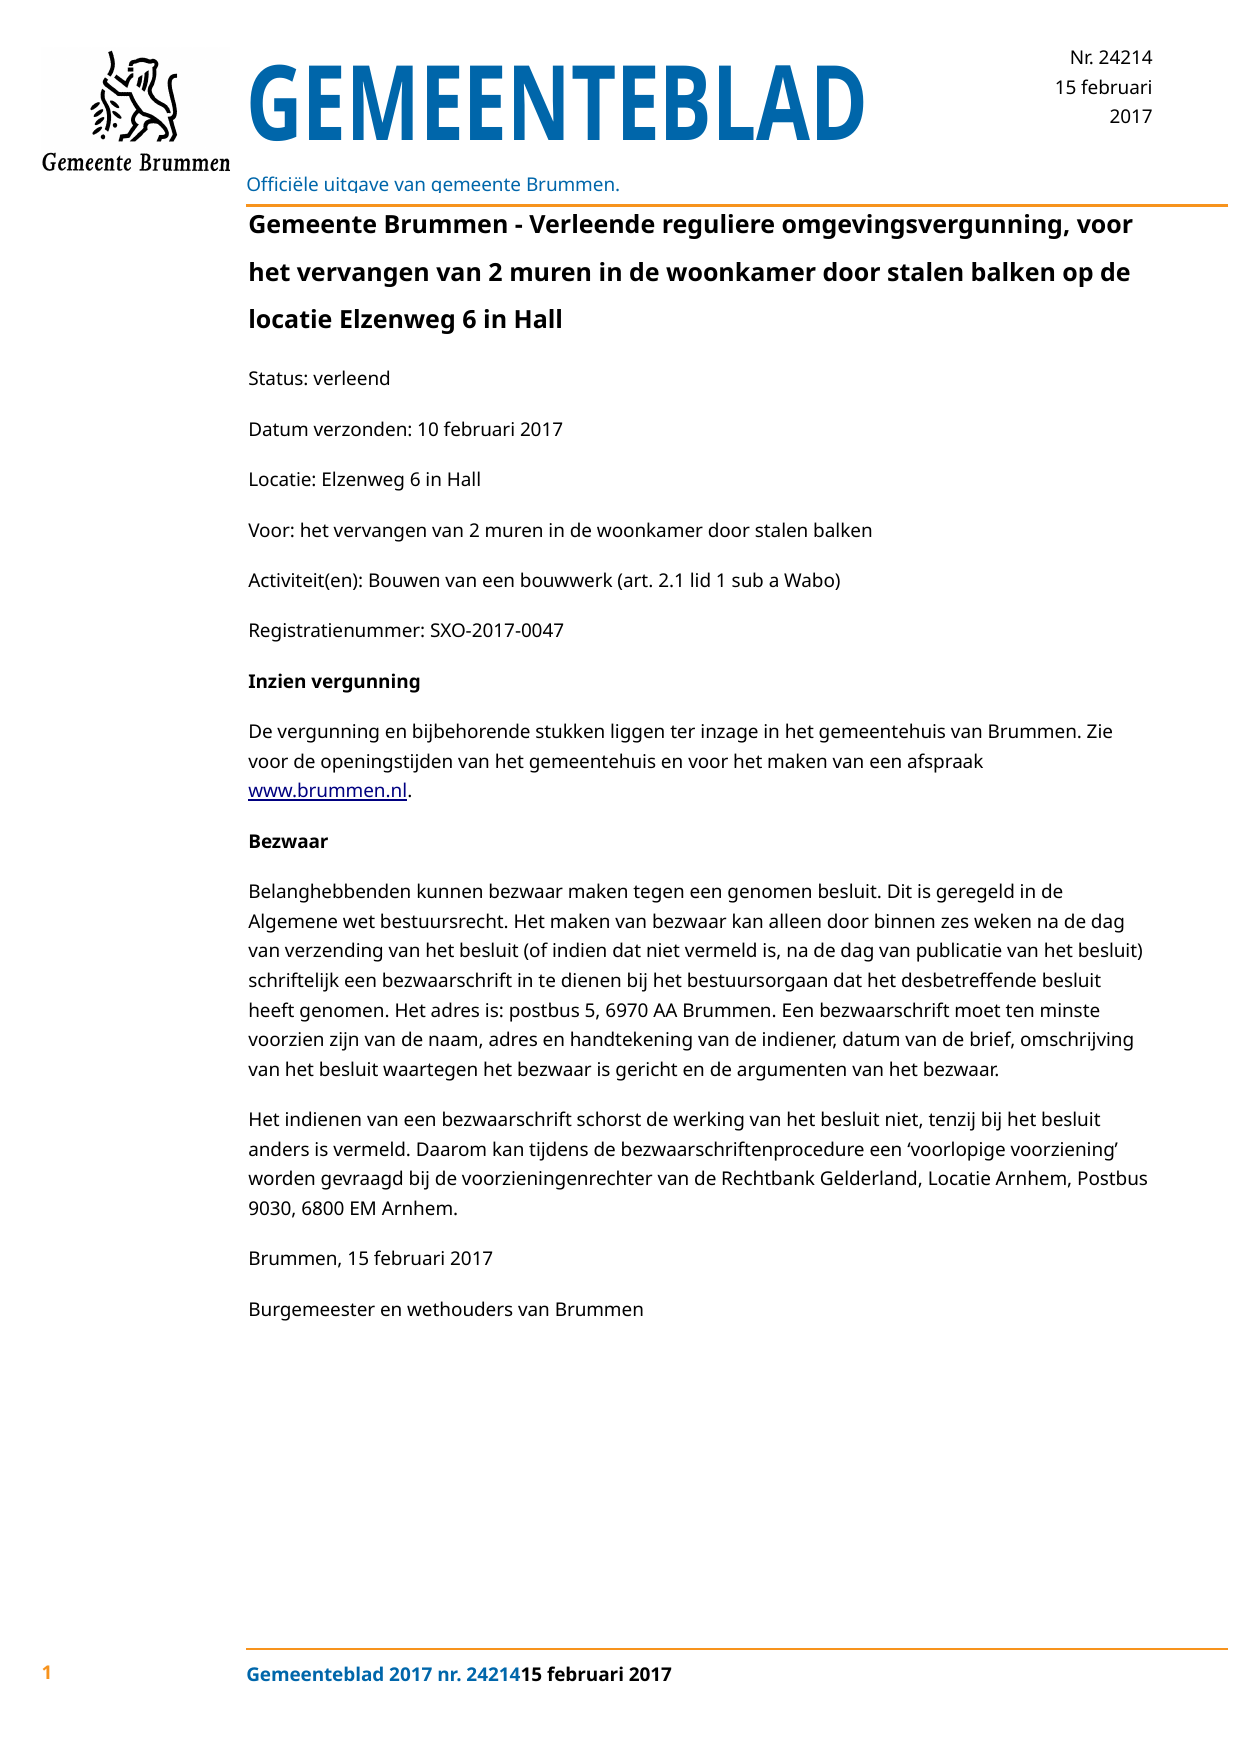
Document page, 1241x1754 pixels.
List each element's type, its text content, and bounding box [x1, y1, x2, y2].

text Datum verzonden: 10 februari 2017 [248, 416, 1152, 442]
text Brummen, 15 februari 2017 [248, 1246, 1152, 1271]
text Status: verleend [248, 366, 1152, 391]
text De vergunning en bijbehorende stukken liggen ter inzage in het gemeentehuis van Brummen. Zie voor de openingstijden van het gemeentehuis en voor het maken van een afspraak www.brummen.nl. [248, 718, 1152, 803]
text Bezwaar [248, 828, 1152, 854]
text Voor: het vervangen van 2 muren in de woonkamer door stalen balken [248, 517, 1152, 542]
text Locatie: Elzenweg 6 in Hall [248, 466, 1152, 492]
text Belanghebbenden kunnen bezwaar maken tegen een genomen besluit. Dit is geregeld in de Algemene wet bestuursrecht. Het maken van bezwaar kan alleen door binnen zes weken na de dag van verzending van het besluit (of indien dat niet vermeld is, na de dag van publicatie van het besluit) schriftelijk een bezwaarschrift in te dienen bij het bestuursorgaan dat het desbetreffende besluit heeft genomen. Het adres is: postbus 5, 6970 AA Brummen. Een bezwaarschrift moet ten minste voorzien zijn van de naam, adres en handtekening van de indiener, datum van de brief, omschrijving van het besluit waartegen het bezwaar is gericht en de argumenten van het bezwaar. [248, 878, 1152, 1082]
text Gemeente Brummen - Verleende reguliere omgevingsvergunning, voor het vervangen van 2 muren in de woonkamer door stalen balken op de locatie Elzenweg 6 in Hall [248, 207, 1152, 336]
text Burgemeester en wethouders van Brummen [248, 1296, 1152, 1322]
picture [41, 47, 231, 172]
text Registratienummer: SXO-2017-0047 [248, 618, 1152, 643]
text Het indienen van een bezwaarschrift schorst de werking van het besluit niet, tenzij bij het besluit anders is vermeld. Daarom kan tijdens de bezwaarschriftenprocedure een ‘voorlopige voorziening’ worden gevraagd bij de voorzieningenrechter van de Rechtbank Gelderland, Locatie Arnhem, Postbus 9030, 6800 EM Arnhem. [248, 1106, 1152, 1221]
text Inzien vergunning [248, 668, 1152, 694]
text Activiteit(en): Bouwen van een bouwwerk (art. 2.1 lid 1 sub a Wabo) [248, 567, 1152, 593]
